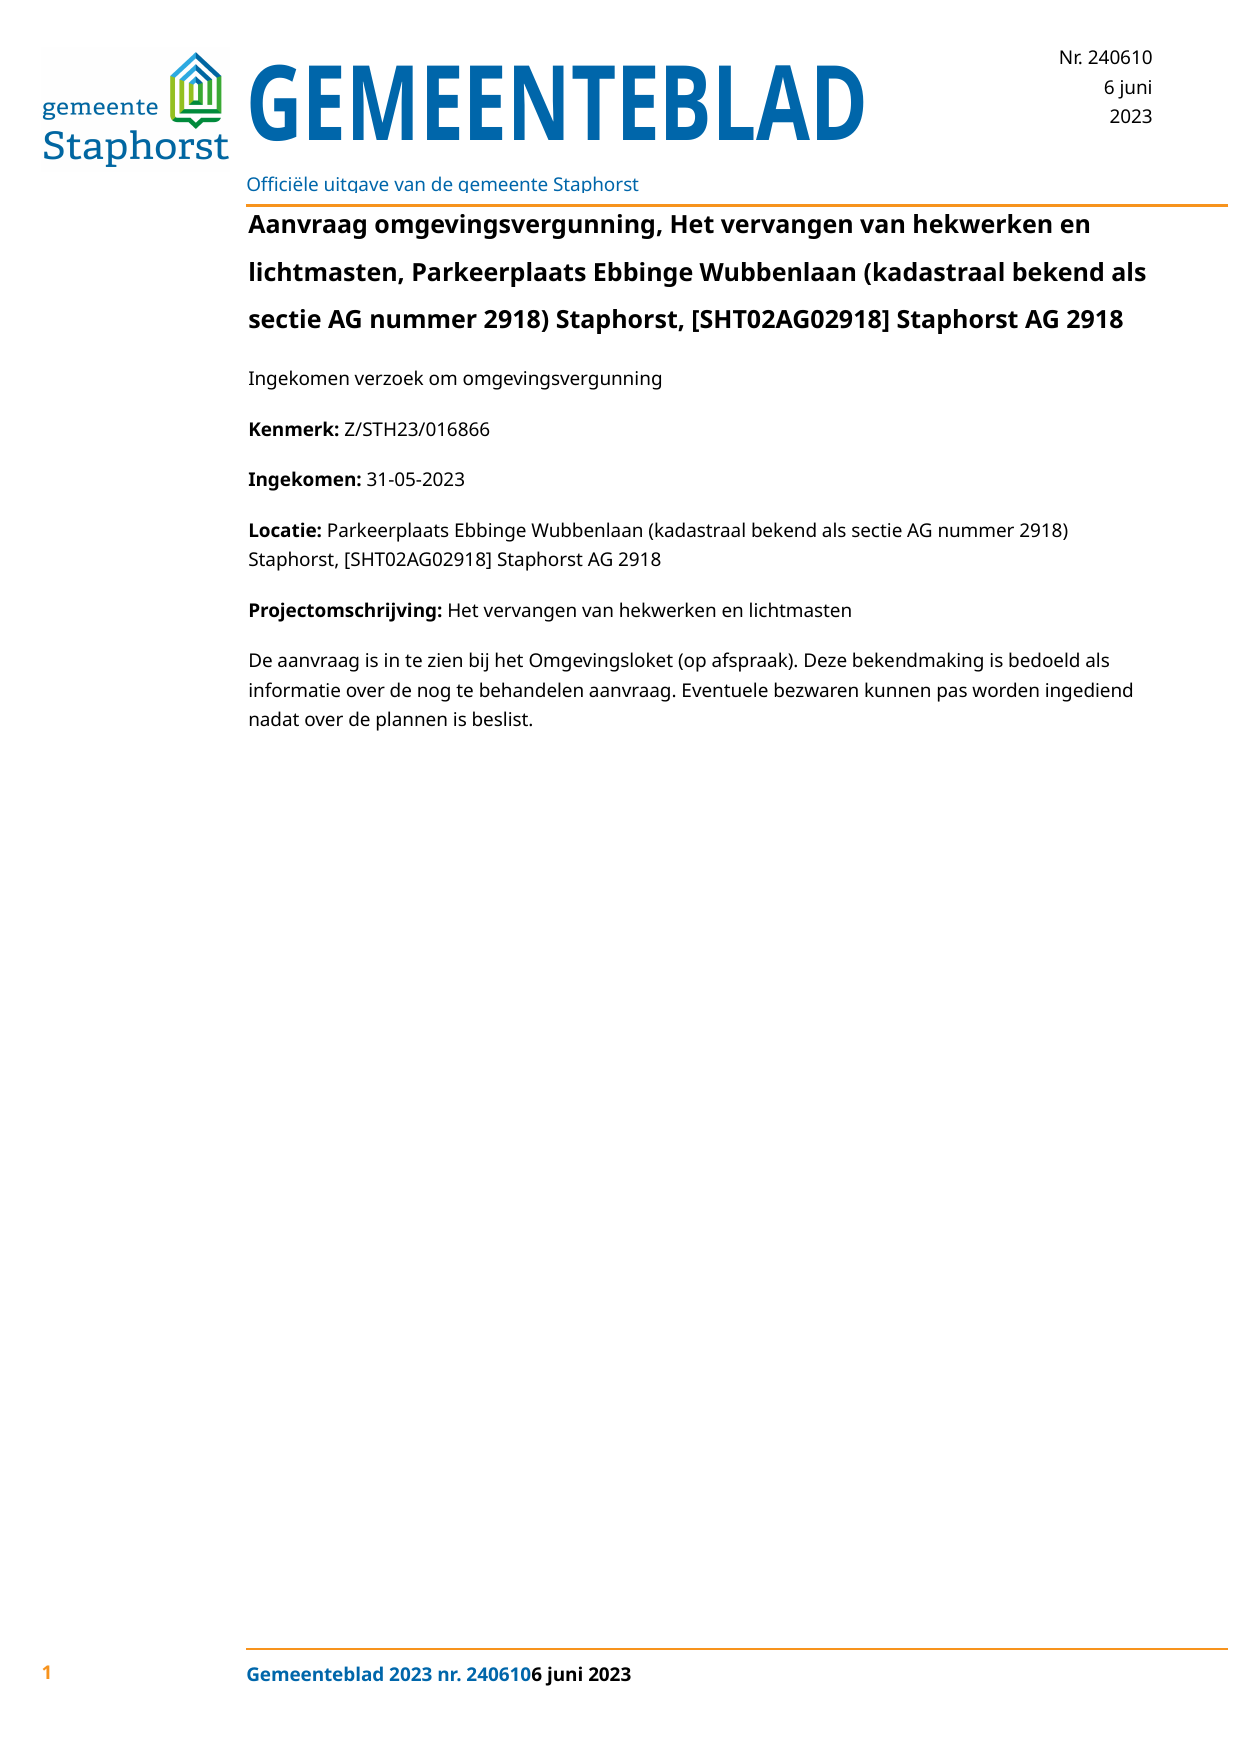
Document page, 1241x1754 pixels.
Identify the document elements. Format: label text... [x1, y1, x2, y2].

text Projectomschrijving: Het vervangen van hekwerken en lichtmasten [248, 597, 1152, 622]
text De aanvraag is in te zien bij het Omgevingsloket (op afspraak). Deze bekendmaking is bedoeld als informatie over de nog te behandelen aanvraag. Eventuele bezwaren kunnen pas worden ingediend nadat over de plannen is beslist. [248, 647, 1152, 732]
picture [41, 47, 231, 172]
text Locatie: Parkeerplaats Ebbinge Wubbenlaan (kadastraal bekend als sectie AG nummer 2918) Staphorst, [SHT02AG02918] Staphorst AG 2918 [248, 517, 1152, 572]
text Ingekomen verzoek om omgevingsvergunning [248, 366, 1152, 391]
text Aanvraag omgevingsvergunning, Het vervangen van hekwerken en lichtmasten, Parkeerplaats Ebbinge Wubbenlaan (kadastraal bekend als sectie AG nummer 2918) Staphorst, [SHT02AG02918] Staphorst AG 2918 [248, 207, 1152, 336]
text Ingekomen: 31-05-2023 [248, 466, 1152, 492]
text Kenmerk: Z/STH23/016866 [248, 416, 1152, 442]
